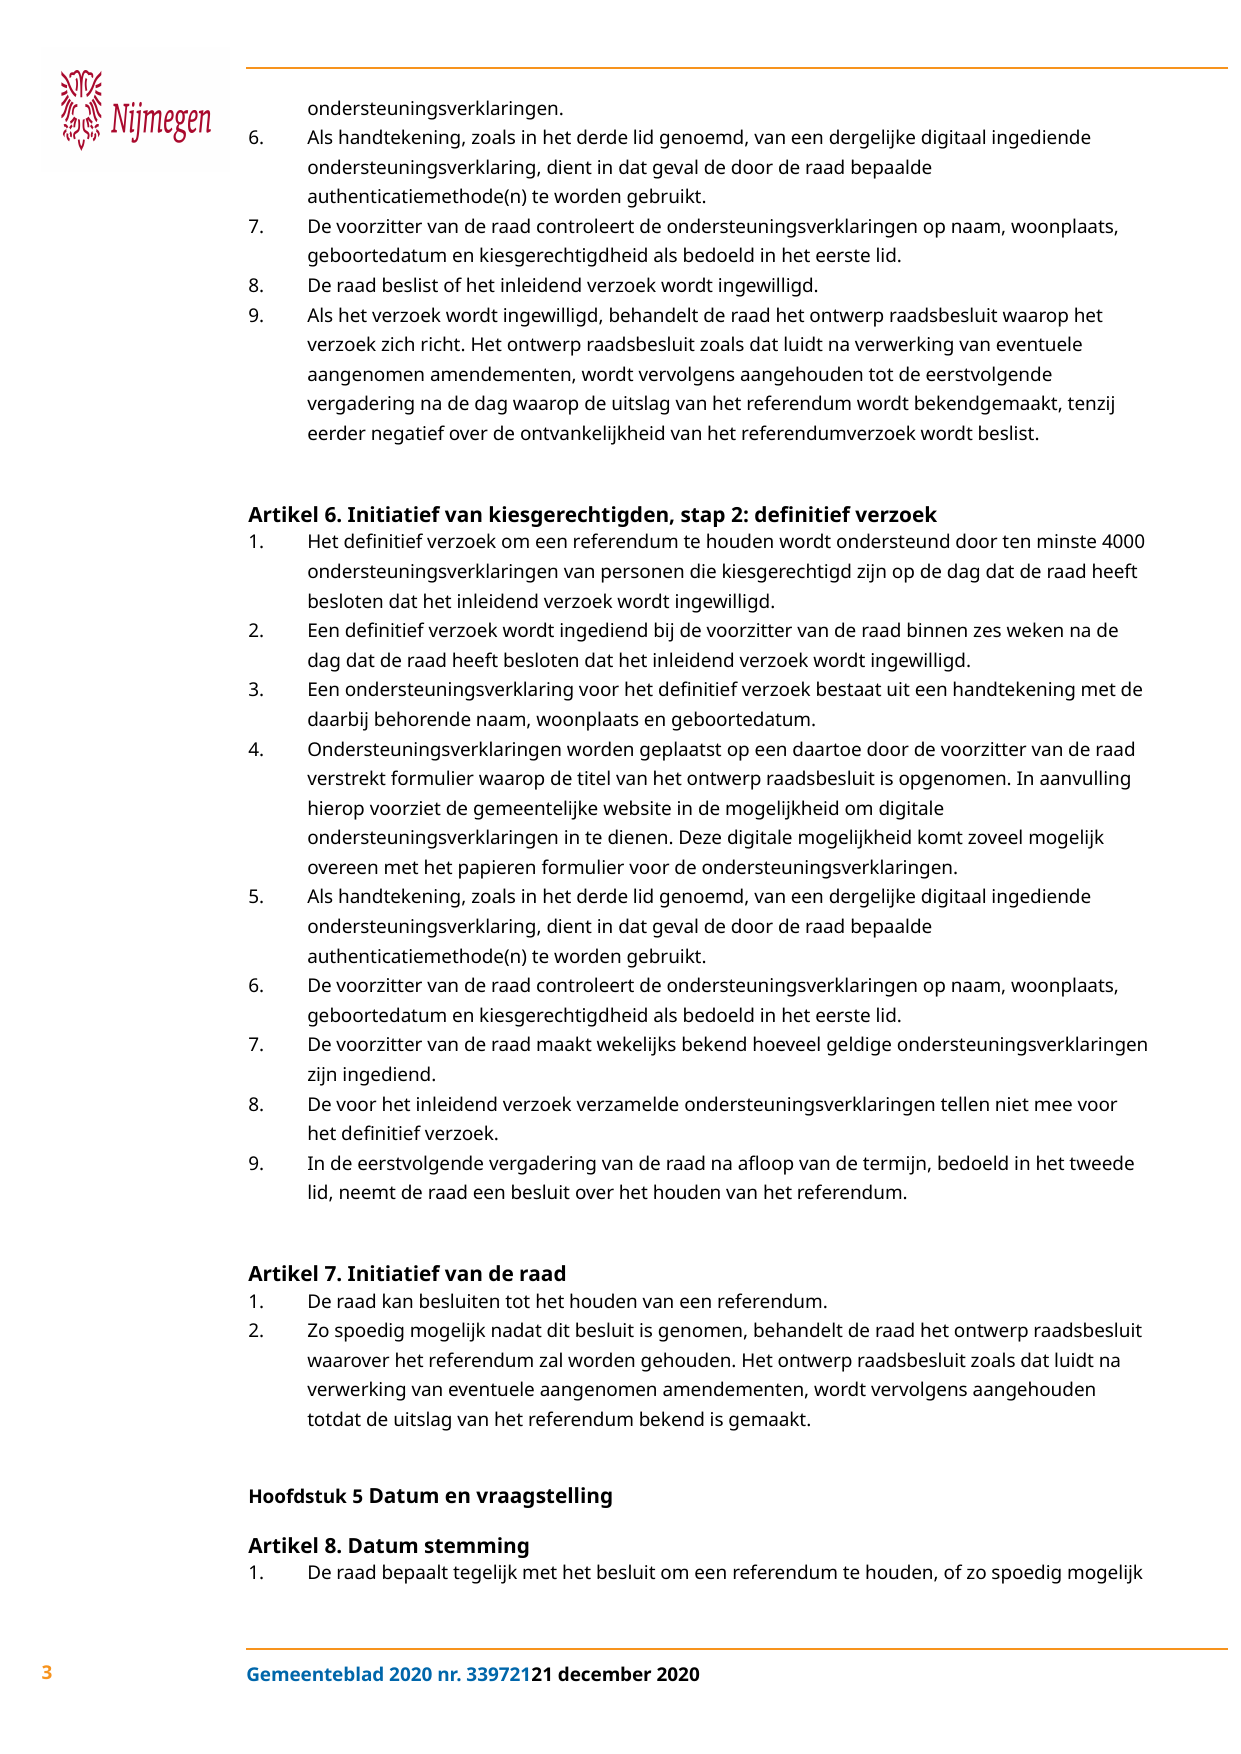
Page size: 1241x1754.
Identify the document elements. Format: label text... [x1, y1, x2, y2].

list Het definitief verzoek om een referendum te houden wordt ondersteund door ten minste 4000 ondersteuningsverklaringen van personen die kiesgerechtigd zijn op de dag dat de raad heeft besloten dat het inleidend verzoek wordt ingewilligd. [248, 529, 1152, 613]
list De voorzitter van de raad controleert de ondersteuningsverklaringen op naam, woonplaats, geboortedatum en kiesgerechtigdheid als bedoeld in het eerste lid. [248, 972, 1152, 1028]
text Artikel 7. Initiatief van de raad [248, 1259, 1152, 1288]
text Artikel 6. Initiatief van kiesgerechtigden, stap 2: definitief verzoek [248, 500, 1152, 529]
text Hoofdstuk 5 Datum en vraagstelling [248, 1481, 1152, 1510]
list Zo spoedig mogelijk nadat dit besluit is genomen, behandelt de raad het ontwerp raadsbesluit waarover het referendum zal worden gehouden. Het ontwerp raadsbesluit zoals dat luidt na verwerking van eventuele aangenomen amendementen, wordt vervolgens aangehouden totdat de uitslag van het referendum bekend is gemaakt. [248, 1317, 1152, 1432]
list De raad kan besluiten tot het houden van een referendum. [248, 1288, 1152, 1314]
list Een definitief verzoek wordt ingediend bij de voorzitter van de raad binnen zes weken na de dag dat de raad heeft besloten dat het inleidend verzoek wordt ingewilligd. [248, 617, 1152, 673]
list Een ondersteuningsverklaring voor het definitief verzoek bestaat uit een handtekening met de daarbij behorende naam, woonplaats en geboortedatum. [248, 677, 1152, 732]
list ondersteuningsverklaringen. [248, 95, 1152, 121]
list Als handtekening, zoals in het derde lid genoemd, van een dergelijke digitaal ingediende ondersteuningsverklaring, dient in dat geval de door de raad bepaalde authenticatiemethode(n) te worden gebruikt. [248, 124, 1152, 209]
list De raad beslist of het inleidend verzoek wordt ingewilligd. [248, 272, 1152, 298]
list Als handtekening, zoals in het derde lid genoemd, van een dergelijke digitaal ingediende ondersteuningsverklaring, dient in dat geval de door de raad bepaalde authenticatiemethode(n) te worden gebruikt. [248, 884, 1152, 968]
list De voorzitter van de raad controleert de ondersteuningsverklaringen op naam, woonplaats, geboortedatum en kiesgerechtigdheid als bedoeld in het eerste lid. [248, 213, 1152, 268]
list De voor het inleidend verzoek verzamelde ondersteuningsverklaringen tellen niet mee voor het definitief verzoek. [248, 1091, 1152, 1146]
list Als het verzoek wordt ingewilligd, behandelt de raad het ontwerp raadsbesluit waarop het verzoek zich richt. Het ontwerp raadsbesluit zoals dat luidt na verwerking van eventuele aangenomen amendementen, wordt vervolgens aangehouden tot de eerstvolgende vergadering na de dag waarop de uitslag van het referendum wordt bekendgemaakt, tenzij eerder negatief over de ontvankelijkheid van het referendumverzoek wordt beslist. [248, 302, 1152, 446]
list In de eerstvolgende vergadering van de raad na afloop van de termijn, bedoeld in het tweede lid, neemt de raad een besluit over het houden van het referendum. [248, 1150, 1152, 1205]
list De voorzitter van de raad maakt wekelijks bekend hoeveel geldige ondersteuningsverklaringen zijn ingediend. [248, 1032, 1152, 1087]
picture [41, 47, 231, 172]
list De raad bepaalt tegelijk met het besluit om een referendum te houden, of zo spoedig mogelijk [248, 1559, 1152, 1585]
text Artikel 8. Datum stemming [248, 1531, 1152, 1559]
list Ondersteuningsverklaringen worden geplaatst op een daartoe door de voorzitter van de raad verstrekt formulier waarop de titel van het ontwerp raadsbesluit is opgenomen. In aanvulling hierop voorziet de gemeentelijke website in de mogelijkheid om digitale ondersteuningsverklaringen in te dienen. Deze digitale mogelijkheid komt zoveel mogelijk overeen met het papieren formulier voor de ondersteuningsverklaringen. [248, 736, 1152, 880]
